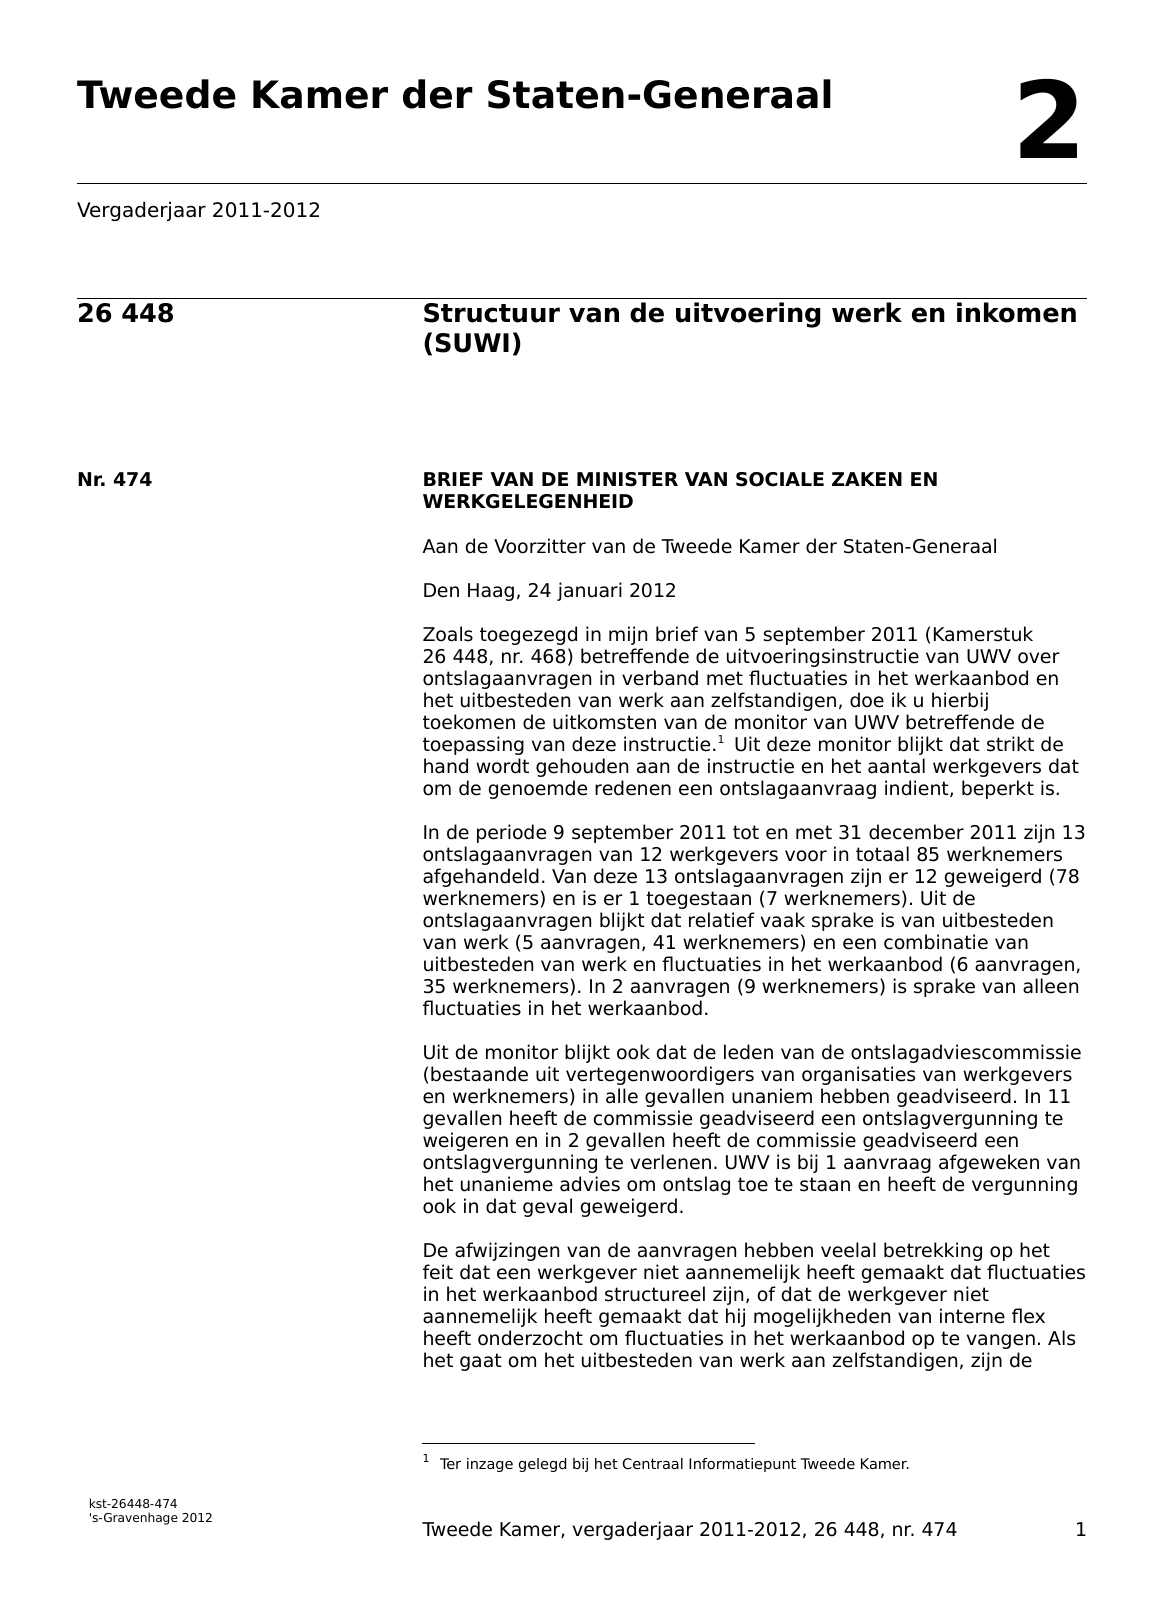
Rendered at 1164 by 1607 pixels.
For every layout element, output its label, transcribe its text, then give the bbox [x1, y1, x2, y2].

text Zoals toegezegd in mijn brief van 5 september 2011 (Kamerstuk 26 448, nr. 468) betreffende de uitvoeringsinstructie van UWV over ontslagaanvragen in verband met fluctuaties in het werkaanbod en het uitbesteden van werk aan zelfstandigen, doe ik u hierbij toekomen de uitkomsten van de monitor van UWV betreffende de toepassing van deze instructie. Uit deze monitor blijkt dat strikt de hand wordt gehouden aan de instructie en het aantal werkgevers dat om de genoemde redenen een ontslagaanvraag indient, beperkt is. [422, 624, 1087, 800]
table_header Tweede Kamer der Staten-Generaal [77, 59, 886, 183]
subtitle 26 448 Structuur van de uitvoering werk en inkomen (SUWI) [77, 299, 1087, 358]
text Aan de Voorzitter van de Tweede Kamer der Staten-Generaal [422, 536, 1087, 557]
text 's-Gravenhage 2012 [88, 1511, 323, 1525]
text Den Haag, 24 januari 2012 [422, 580, 1087, 602]
text kst-26448-474 [88, 1497, 323, 1511]
text In de periode 9 september 2011 tot en met 31 december 2011 zijn 13 ontslagaanvragen van 12 werkgevers voor in totaal 85 werknemers afgehandeld. Van deze 13 ontslagaanvragen zijn er 12 geweigerd (78 werknemers) en is er 1 toegestaan (7 werknemers). Uit de ontslagaanvragen blijkt dat relatief vaak sprake is van uitbesteden van werk (5 aanvragen, 41 werknemers) en een combinatie van uitbesteden van werk en fluctuaties in het werkaanbod (6 aanvragen, 35 werknemers). In 2 aanvragen (9 werknemers) is sprake van alleen fluctuaties in het werkaanbod. [422, 822, 1087, 1020]
table_cell Vergaderjaar 2011-2012 [77, 184, 1087, 298]
subtitle Nr. 474 BRIEF VAN DE MINISTER VAN SOCIALE ZAKEN EN WERKGELEGENHEID [77, 469, 1087, 513]
table_header 2 [886, 59, 1087, 183]
text Ter inzage gelegd bij het Centraal Informatiepunt Tweede Kamer. [422, 1452, 1087, 1474]
text Uit de monitor blijkt ook dat de leden van de ontslagadviescommissie (bestaande uit vertegenwoordigers van organisaties van werkgevers en werknemers) in alle gevallen unaniem hebben geadviseerd. In 11 gevallen heeft de commissie geadviseerd een ontslagvergunning te weigeren en in 2 gevallen heeft de commissie geadviseerd een ontslagvergunning te verlenen. UWV is bij 1 aanvraag afgeweken van het unanieme advies om ontslag toe te staan en heeft de vergunning ook in dat geval geweigerd. [422, 1042, 1087, 1218]
text De afwijzingen van de aanvragen hebben veelal betrekking op het feit dat een werkgever niet aannemelijk heeft gemaakt dat fluctuaties in het werkaanbod structureel zijn, of dat de werkgever niet aannemelijk heeft gemaakt dat hij mogelijkheden van interne flex heeft onderzocht om fluctuaties in het werkaanbod op te vangen. Als het gaat om het uitbesteden van werk aan zelfstandigen, zijn de [422, 1240, 1087, 1372]
